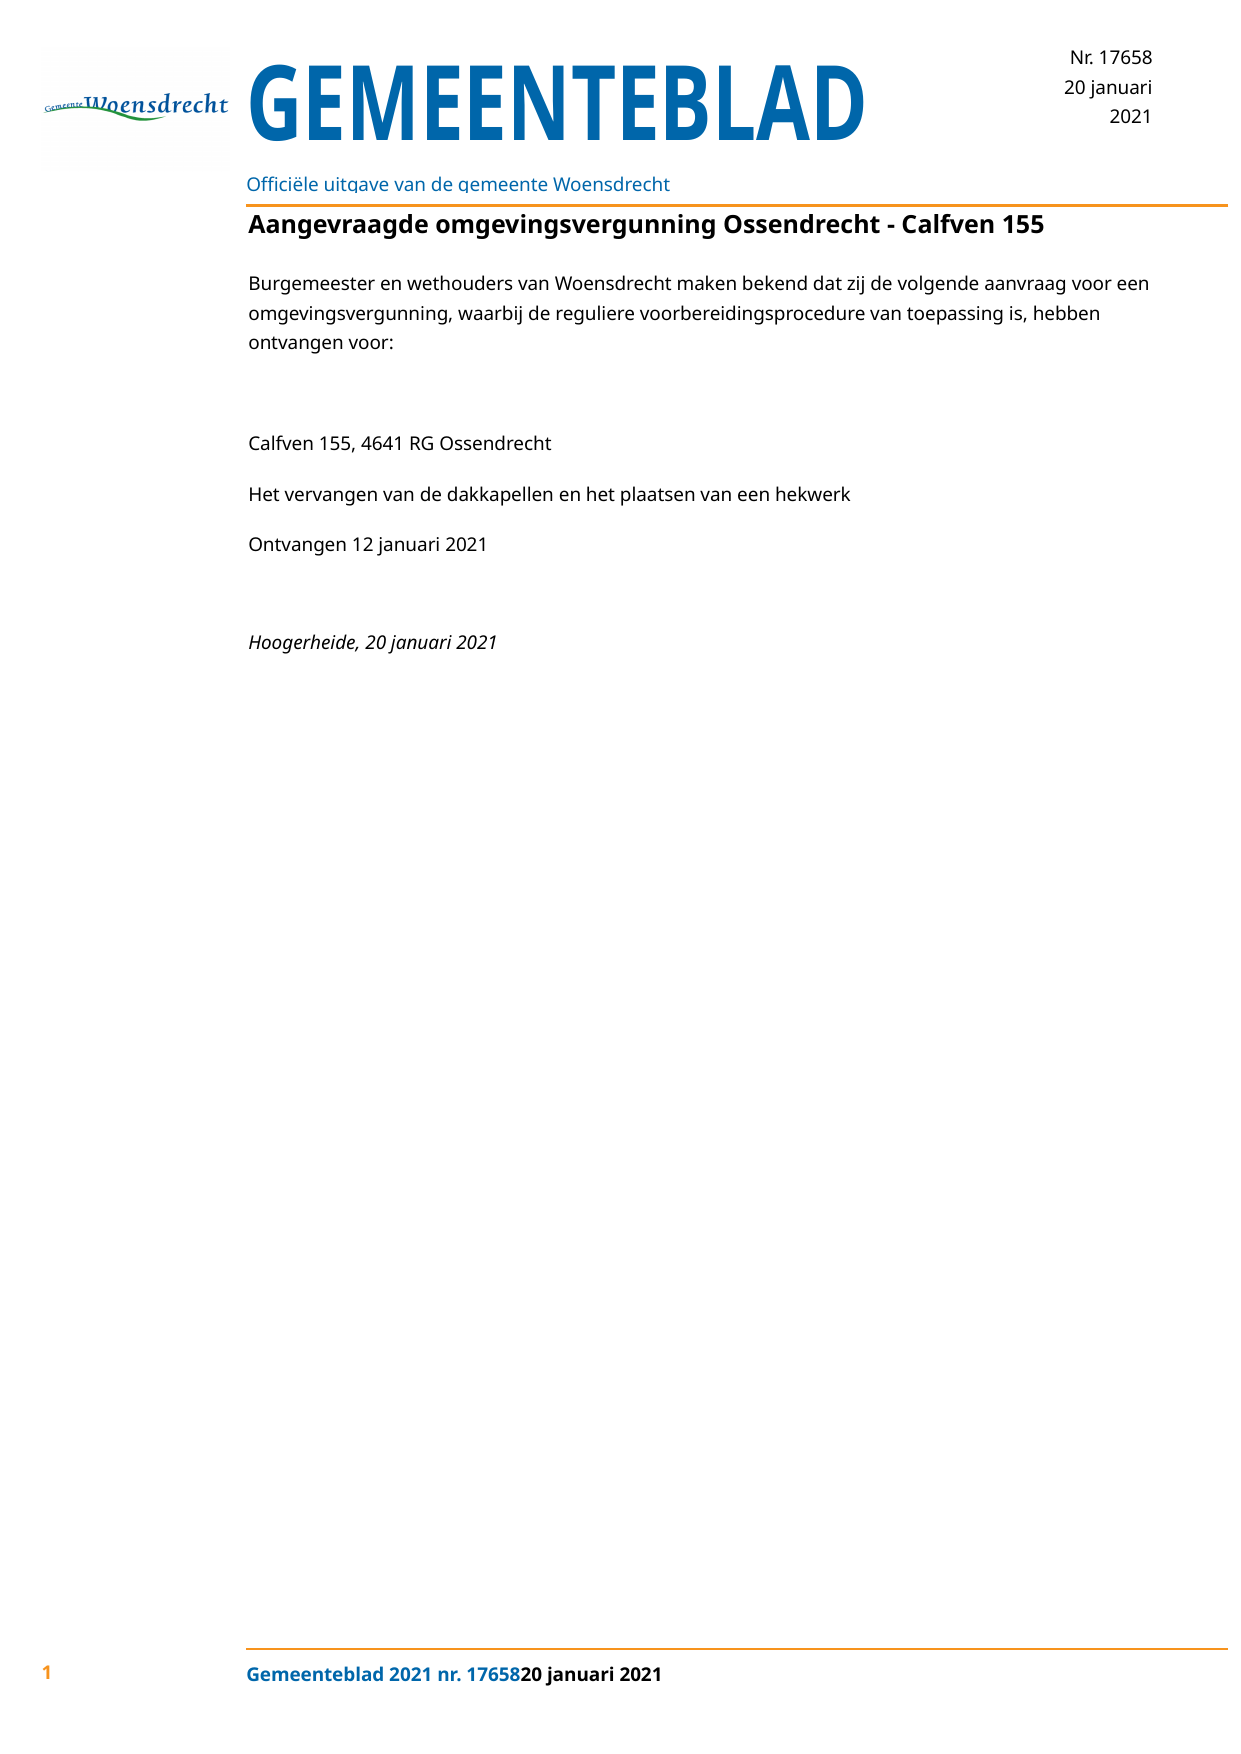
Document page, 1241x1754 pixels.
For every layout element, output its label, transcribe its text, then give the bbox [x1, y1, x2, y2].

picture [41, 47, 231, 172]
text Ontvangen 12 januari 2021 [248, 531, 1152, 557]
text Aangevraagde omgevingsvergunning Ossendrecht - Calfven 155 [248, 207, 1152, 241]
text Het vervangen van de dakkapellen en het plaatsen van een hekwerk [248, 481, 1152, 506]
text Hoogerheide, 20 januari 2021 [248, 629, 1152, 655]
text Calfven 155, 4641 RG Ossendrecht [248, 430, 1152, 456]
text Burgemeester en wethouders van Woensdrecht maken bekend dat zij de volgende aanvraag voor een omgevingsvergunning, waarbij de reguliere voorbereidingsprocedure van toepassing is, hebben ontvangen voor: [248, 270, 1152, 355]
